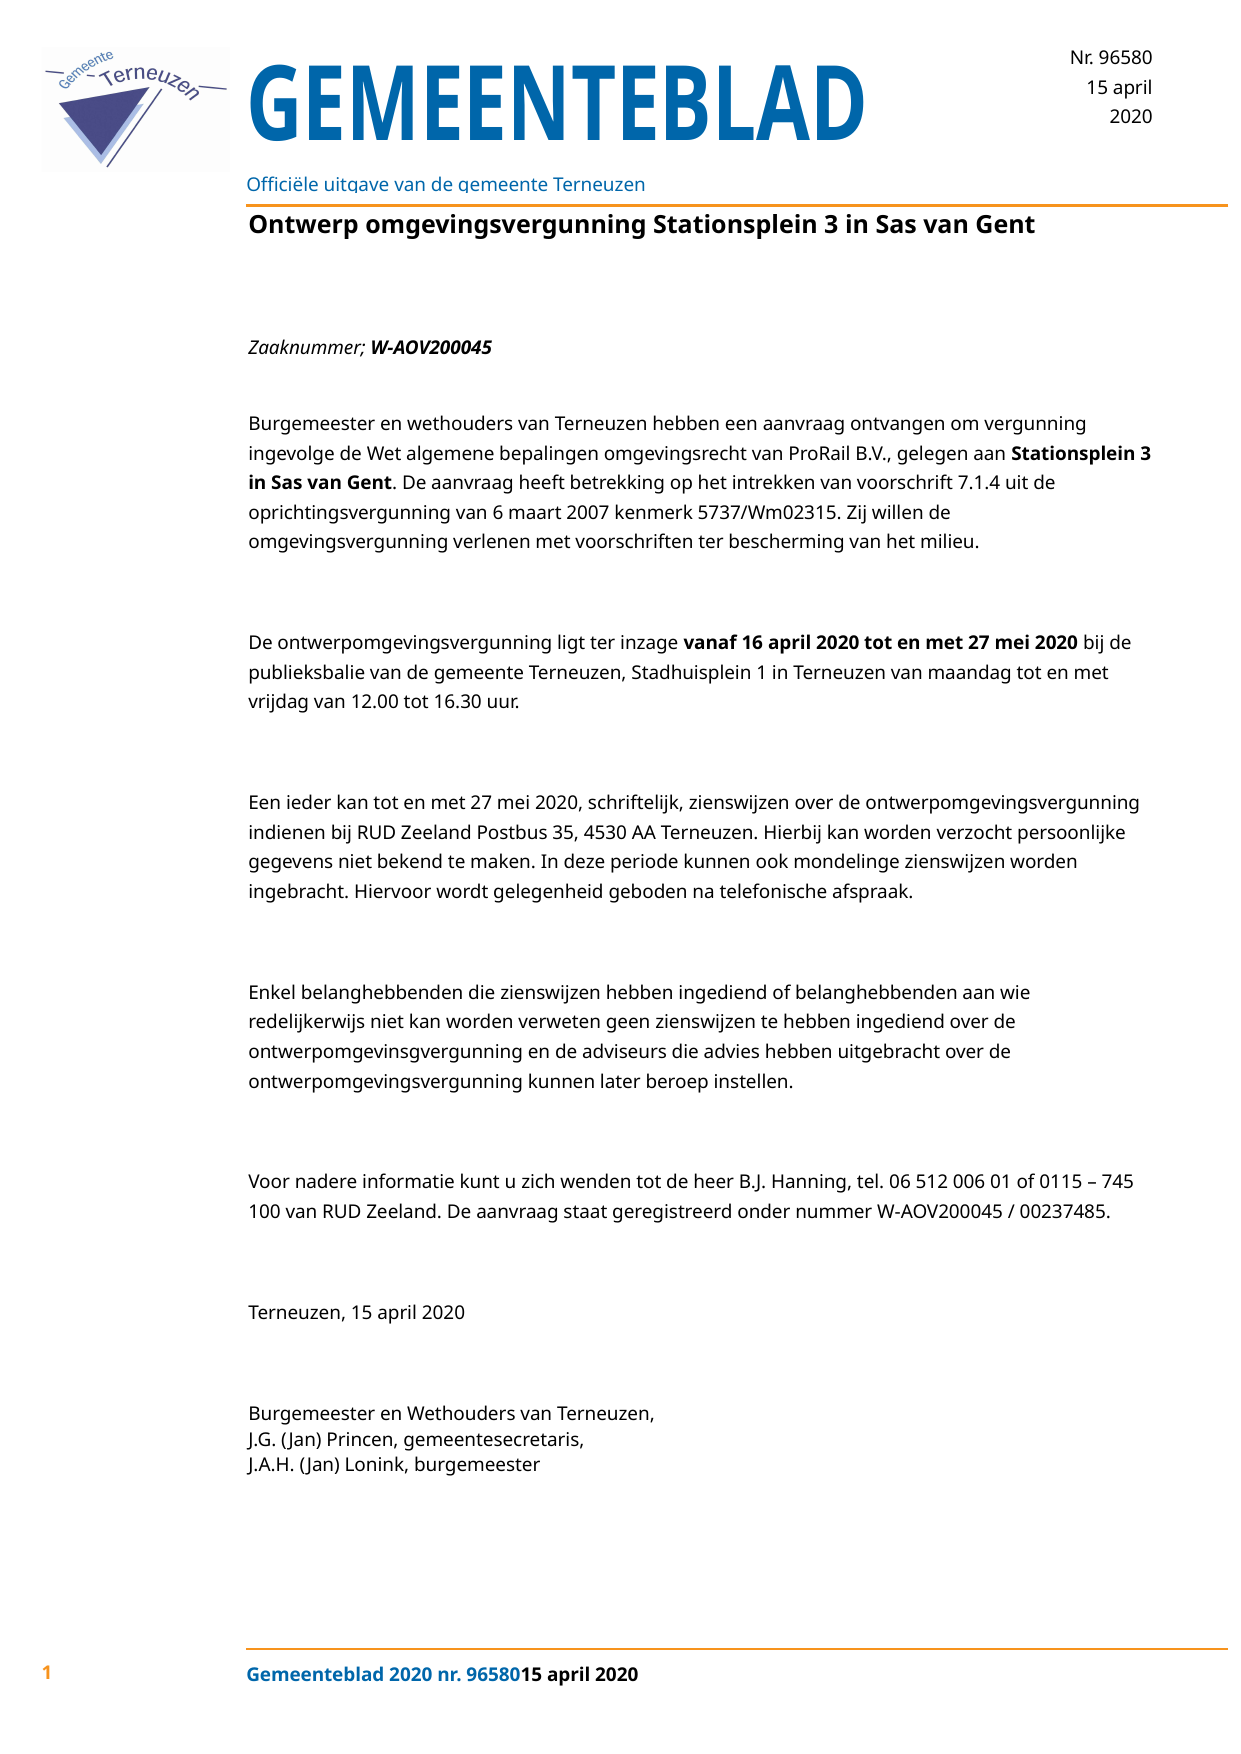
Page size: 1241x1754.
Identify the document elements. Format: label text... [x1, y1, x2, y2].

text Een ieder kan tot en met 27 mei 2020, schriftelijk, zienswijzen over de ontwerpomgevingsvergunning indienen bij RUD Zeeland Postbus 35, 4530 AA Terneuzen. Hierbij kan worden verzocht persoonlijke gegevens niet bekend te maken. In deze periode kunnen ook mondelinge zienswijzen worden ingebracht. Hiervoor wordt gelegenheid geboden na telefonische afspraak. [248, 789, 1152, 904]
table_cell J.G. (Jan) Princen, gemeentesecretaris, [248, 1426, 700, 1452]
text Voor nadere informatie kunt u zich wenden tot de heer B.J. Hanning, tel. 06 512 006 01 of 0115 – 745 100 van RUD Zeeland. De aanvraag staat geregistreerd onder nummer W-AOV200045 / 00237485. [248, 1169, 1152, 1224]
table_cell [700, 1426, 1152, 1452]
text Ontwerp omgevingsvergunning Stationsplein 3 in Sas van Gent [248, 207, 1152, 241]
table_cell [700, 1477, 1152, 1503]
text Zaaknummer; W-AOV200045 [248, 334, 1152, 360]
picture [41, 47, 231, 172]
text Terneuzen, 15 april 2020 [248, 1299, 1152, 1325]
table_cell J.A.H. (Jan) Lonink, burgemeester [248, 1452, 1152, 1477]
text Burgemeester en wethouders van Terneuzen hebben een aanvraag ontvangen om vergunning ingevolge de Wet algemene bepalingen omgevingsrecht van ProRail B.V., gelegen aan Stationsplein 3 in Sas van Gent. De aanvraag heeft betrekking op het intrekken van voorschrift 7.1.4 uit de oprichtingsvergunning van 6 maart 2007 kenmerk 5737/Wm02315. Zij willen de omgevingsvergunning verlenen met voorschriften ter bescherming van het milieu. [248, 410, 1152, 554]
table_header Burgemeester en Wethouders van Terneuzen, [248, 1400, 1152, 1426]
text Enkel belanghebbenden die zienswijzen hebben ingediend of belanghebbenden aan wie redelijkerwijs niet kan worden verweten geen zienswijzen te hebben ingediend over de ontwerpomgevinsgvergunning en de adviseurs die advies hebben uitgebracht over de ontwerpomgevingsvergunning kunnen later beroep instellen. [248, 979, 1152, 1094]
table_cell [248, 1477, 700, 1503]
text De ontwerpomgevingsvergunning ligt ter inzage vanaf 16 april 2020 tot en met 27 mei 2020 bij de publieksbalie van de gemeente Terneuzen, Stadhuisplein 1 in Terneuzen van maandag tot en met vrijdag van 12.00 tot 16.30 uur. [248, 629, 1152, 714]
